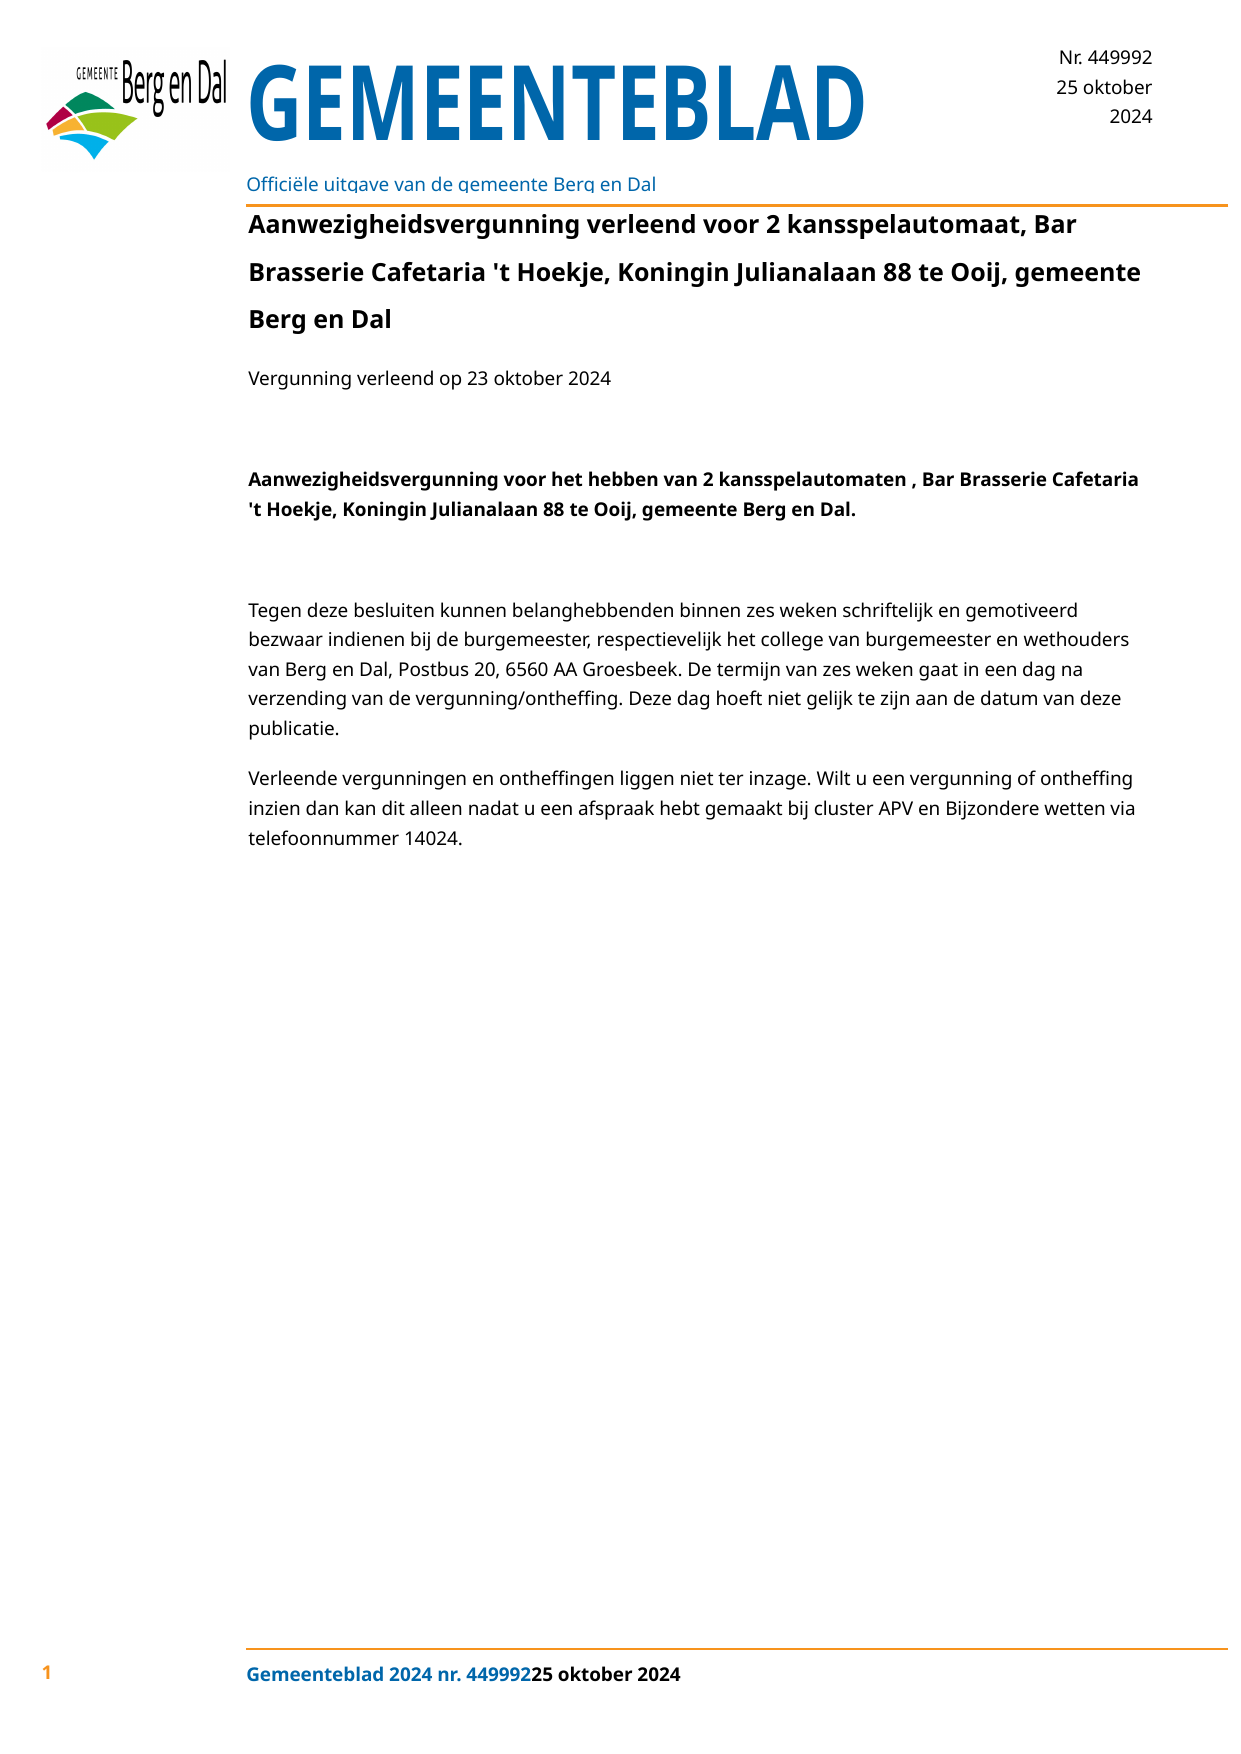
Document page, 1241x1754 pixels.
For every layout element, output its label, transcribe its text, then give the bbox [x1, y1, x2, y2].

text Verleende vergunningen en ontheffingen liggen niet ter inzage. Wilt u een vergunning of ontheffing inzien dan kan dit alleen nadat u een afspraak hebt gemaakt bij cluster APV en Bijzondere wetten via telefoonnummer 14024. [248, 766, 1152, 850]
text Vergunning verleend op 23 oktober 2024 [248, 366, 1152, 391]
text Aanwezigheidsvergunning verleend voor 2 kansspelautomaat, Bar Brasserie Cafetaria 't Hoekje, Koningin Julianalaan 88 te Ooij, gemeente Berg en Dal [248, 207, 1152, 336]
text Tegen deze besluiten kunnen belanghebbenden binnen zes weken schriftelijk en gemotiveerd bezwaar indienen bij de burgemeester, respectievelijk het college van burgemeester en wethouders van Berg en Dal, Postbus 20, 6560 AA Groesbeek. De termijn van zes weken gaat in een dag na verzending van de vergunning/ontheffing. Deze dag hoeft niet gelijk te zijn aan de datum van deze publicatie. [248, 597, 1152, 741]
picture [41, 47, 231, 172]
text Aanwezigheidsvergunning voor het hebben van 2 kansspelautomaten , Bar Brasserie Cafetaria 't Hoekje, Koningin Julianalaan 88 te Ooij, gemeente Berg en Dal. [248, 466, 1152, 522]
